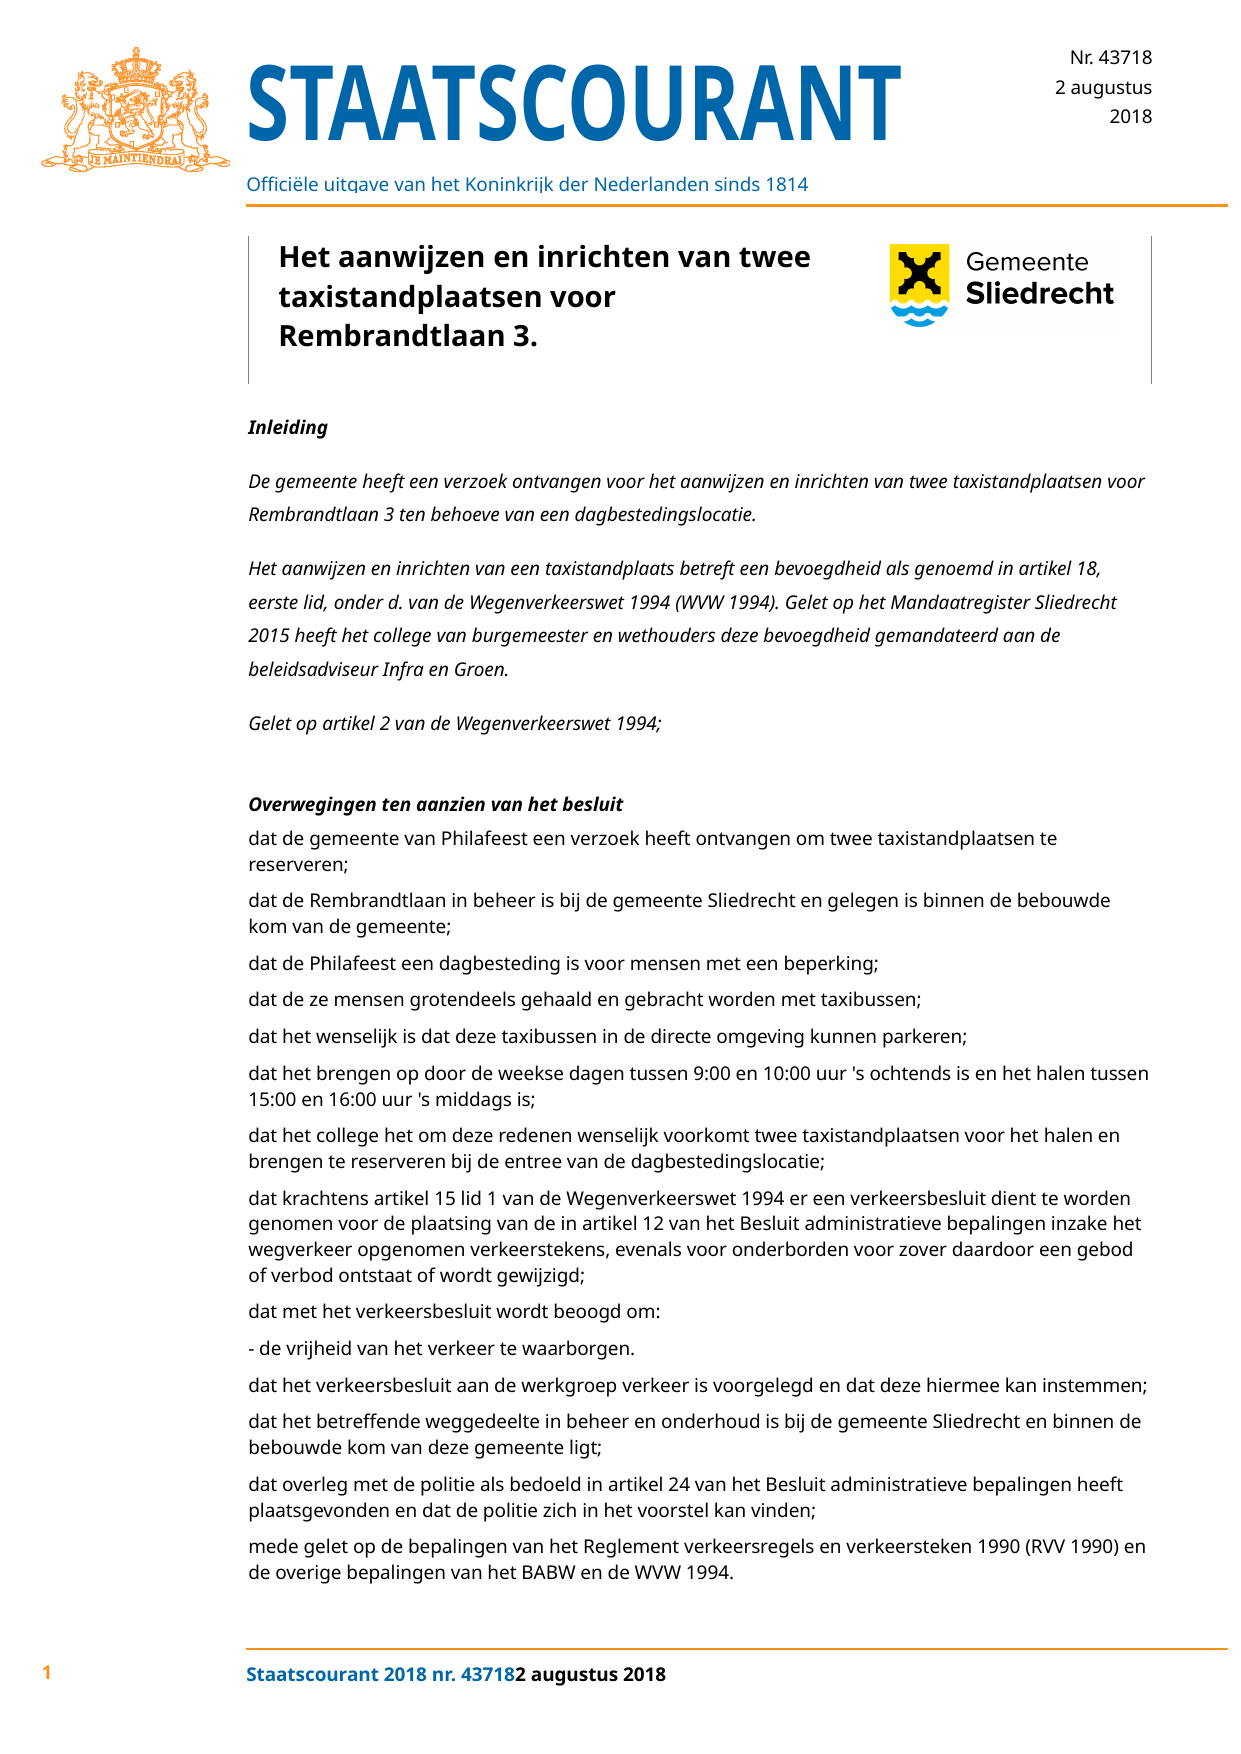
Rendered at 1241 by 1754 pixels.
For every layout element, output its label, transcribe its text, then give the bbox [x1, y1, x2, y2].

table_header [850, 333, 1151, 384]
text Inleiding [248, 414, 1152, 440]
text dat het college het om deze redenen wenselijk voorkomt twee taxistandplaatsen voor het halen en brengen te reserveren bij de entree van de dagbestedingslocatie; [248, 1122, 1152, 1174]
table_header [850, 236, 882, 332]
text - de vrijheid van het verkeer te waarborgen. [248, 1335, 1152, 1361]
text Gelet op artikel 2 van de Wegenverkeerswet 1994; [248, 710, 1152, 736]
text dat de gemeente van Philafeest een verzoek heeft ontvangen om twee taxistandplaatsen te reserveren; [248, 825, 1152, 877]
text dat het betreffende weggedeelte in beheer en onderhoud is bij de gemeente Sliedrecht en binnen de bebouwde kom van deze gemeente ligt; [248, 1409, 1152, 1460]
table_header Het aanwijzen en inrichten van twee taxistandplaatsen voor Rembrandtlaan 3. [249, 236, 850, 384]
text dat de Philafeest een dagbesteding is voor mensen met een beperking; [248, 950, 1152, 976]
text dat krachtens artikel 15 lid 1 van de Wegenverkeerswet 1994 er een verkeersbesluit dient te worden genomen voor de plaatsing van de in artikel 12 van het Besluit administratieve bepalingen inzake het wegverkeer opgenomen verkeerstekens, evenals voor onderborden voor zover daardoor een gebod of verbod ontstaat of wordt gewijzigd; [248, 1185, 1152, 1288]
table_header [1119, 236, 1151, 332]
picture [41, 47, 231, 172]
text mede gelet op de bepalingen van het Reglement verkeersregels en verkeersteken 1990 (RVV 1990) en de overige bepalingen van het BABW en de WVW 1994. [248, 1533, 1152, 1585]
text Overwegingen ten aanzien van het besluit [248, 791, 1152, 817]
picture [882, 236, 1119, 333]
text dat overleg met de politie als bedoeld in artikel 24 van het Besluit administratieve bepalingen heeft plaatsgevonden en dat de politie zich in het voorstel kan vinden; [248, 1471, 1152, 1522]
text dat het wenselijk is dat deze taxibussen in de directe omgeving kunnen parkeren; [248, 1023, 1152, 1049]
text dat het verkeersbesluit aan de werkgroep verkeer is voorgelegd en dat deze hiermee kan instemmen; [248, 1372, 1152, 1398]
text De gemeente heeft een verzoek ontvangen voor het aanwijzen en inrichten van twee taxistandplaatsen voor Rembrandtlaan 3 ten behoeve van een dagbestedingslocatie. [248, 468, 1152, 527]
text dat de ze mensen grotendeels gehaald en gebracht worden met taxibussen; [248, 987, 1152, 1012]
text dat de Rembrandtlaan in beheer is bij de gemeente Sliedrecht en gelegen is binnen de bebouwde kom van de gemeente; [248, 888, 1152, 939]
text dat het brengen op door de weekse dagen tussen 9:00 en 10:00 uur 's ochtends is en het halen tussen 15:00 en 16:00 uur 's middags is; [248, 1060, 1152, 1111]
text dat met het verkeersbesluit wordt beoogd om: [248, 1299, 1152, 1324]
text Het aanwijzen en inrichten van een taxistandplaats betreft een bevoegdheid als genoemd in artikel 18, eerste lid, onder d. van de Wegenverkeerswet 1994 (WVW 1994). Gelet op het Mandaatregister Sliedrecht 2015 heeft het college van burgemeester en wethouders deze bevoegdheid gemandateerd aan de beleidsadviseur Infra en Groen. [248, 556, 1152, 682]
